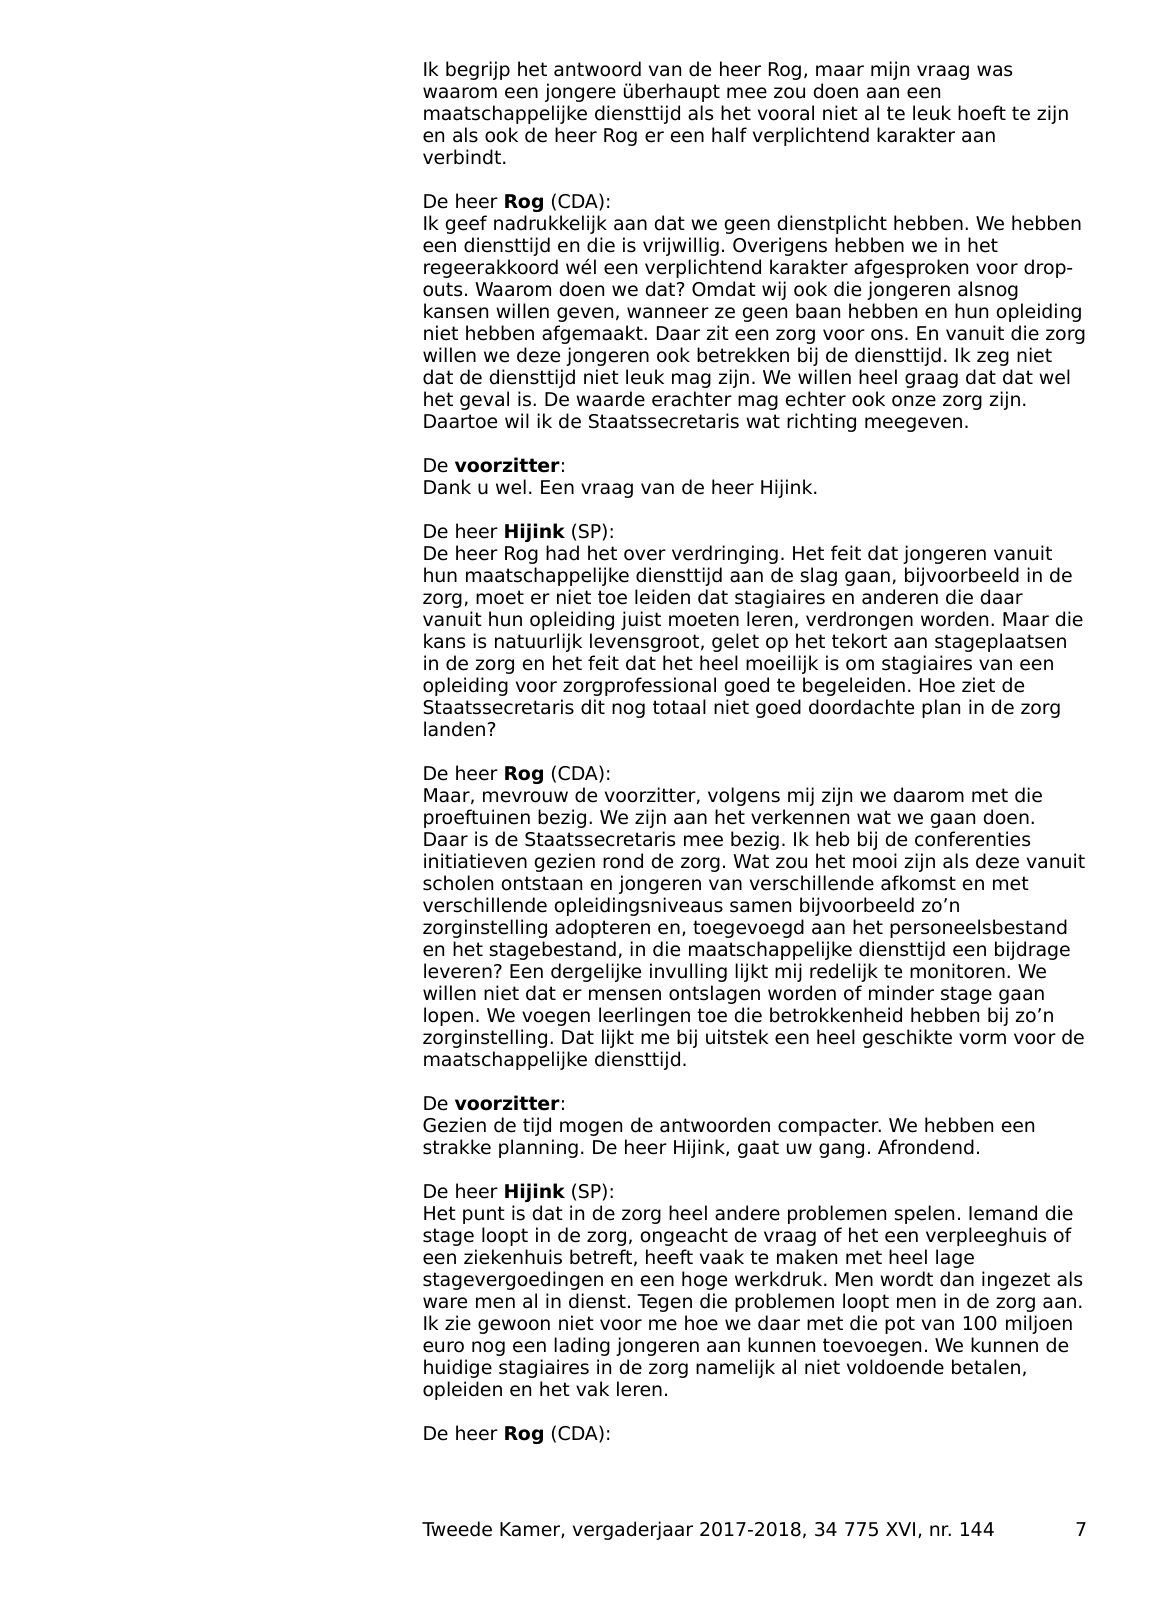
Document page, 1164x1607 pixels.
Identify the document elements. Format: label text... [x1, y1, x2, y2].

text Dank u wel. Een vraag van de heer Hijink. [422, 477, 1087, 499]
text De heer Hijink (SP): [422, 1181, 1087, 1203]
text Ik geef nadrukkelijk aan dat we geen dienstplicht hebben. We hebben een diensttijd en die is vrijwillig. Overigens hebben we in het regeerakkoord wél een verplichtend karakter afgesproken voor drop-outs. Waarom doen we dat? Omdat wij ook die jongeren alsnog kansen willen geven, wanneer ze geen baan hebben en hun opleiding niet hebben afgemaakt. Daar zit een zorg voor ons. En vanuit die zorg willen we deze jongeren ook betrekken bij de diensttijd. Ik zeg niet dat de diensttijd niet leuk mag zijn. We willen heel graag dat dat wel het geval is. De waarde erachter mag echter ook onze zorg zijn. Daartoe wil ik de Staatssecretaris wat richting meegeven. [422, 213, 1087, 433]
text Het punt is dat in de zorg heel andere problemen spelen. Iemand die stage loopt in de zorg, ongeacht de vraag of het een verpleeghuis of een ziekenhuis betreft, heeft vaak te maken met heel lage stagevergoedingen en een hoge werkdruk. Men wordt dan ingezet als ware men al in dienst. Tegen die problemen loopt men in de zorg aan. Ik zie gewoon niet voor me hoe we daar met die pot van 100 miljoen euro nog een lading jongeren aan kunnen toevoegen. We kunnen de huidige stagiaires in de zorg namelijk al niet voldoende betalen, opleiden en het vak leren. [422, 1203, 1087, 1401]
text Gezien de tijd mogen de antwoorden compacter. We hebben een strakke planning. De heer Hijink, gaat uw gang. Afrondend. [422, 1115, 1087, 1159]
text Ik begrijp het antwoord van de heer Rog, maar mijn vraag was waarom een jongere überhaupt mee zou doen aan een maatschappelijke diensttijd als het vooral niet al te leuk hoeft te zijn en als ook de heer Rog er een half verplichtend karakter aan verbindt. [422, 59, 1087, 169]
text De heer Rog (CDA): [422, 763, 1087, 785]
text De heer Rog had het over verdringing. Het feit dat jongeren vanuit hun maatschappelijke diensttijd aan de slag gaan, bijvoorbeeld in de zorg, moet er niet toe leiden dat stagiaires en anderen die daar vanuit hun opleiding juist moeten leren, verdrongen worden. Maar die kans is natuurlijk levensgroot, gelet op het tekort aan stageplaatsen in de zorg en het feit dat het heel moeilijk is om stagiaires van een opleiding voor zorgprofessional goed te begeleiden. Hoe ziet de Staatssecretaris dit nog totaal niet goed doordachte plan in de zorg landen? [422, 543, 1087, 741]
text Maar, mevrouw de voorzitter, volgens mij zijn we daarom met die proeftuinen bezig. We zijn aan het verkennen wat we gaan doen. Daar is de Staatssecretaris mee bezig. Ik heb bij de conferenties initiatieven gezien rond de zorg. Wat zou het mooi zijn als deze vanuit scholen ontstaan en jongeren van verschillende afkomst en met verschillende opleidingsniveaus samen bijvoorbeeld zo’n zorginstelling adopteren en, toegevoegd aan het personeelsbestand en het stagebestand, in die maatschappelijke diensttijd een bijdrage leveren? Een dergelijke invulling lijkt mij redelijk te monitoren. We willen niet dat er mensen ontslagen worden of minder stage gaan lopen. We voegen leerlingen toe die betrokkenheid hebben bij zo’n zorginstelling. Dat lijkt me bij uitstek een heel geschikte vorm voor de maatschappelijke diensttijd. [422, 785, 1087, 1071]
text De voorzitter: [422, 455, 1087, 477]
text De heer Rog (CDA): [422, 1423, 1087, 1445]
text De voorzitter: [422, 1093, 1087, 1115]
text De heer Rog (CDA): [422, 191, 1087, 213]
text De heer Hijink (SP): [422, 521, 1087, 543]
